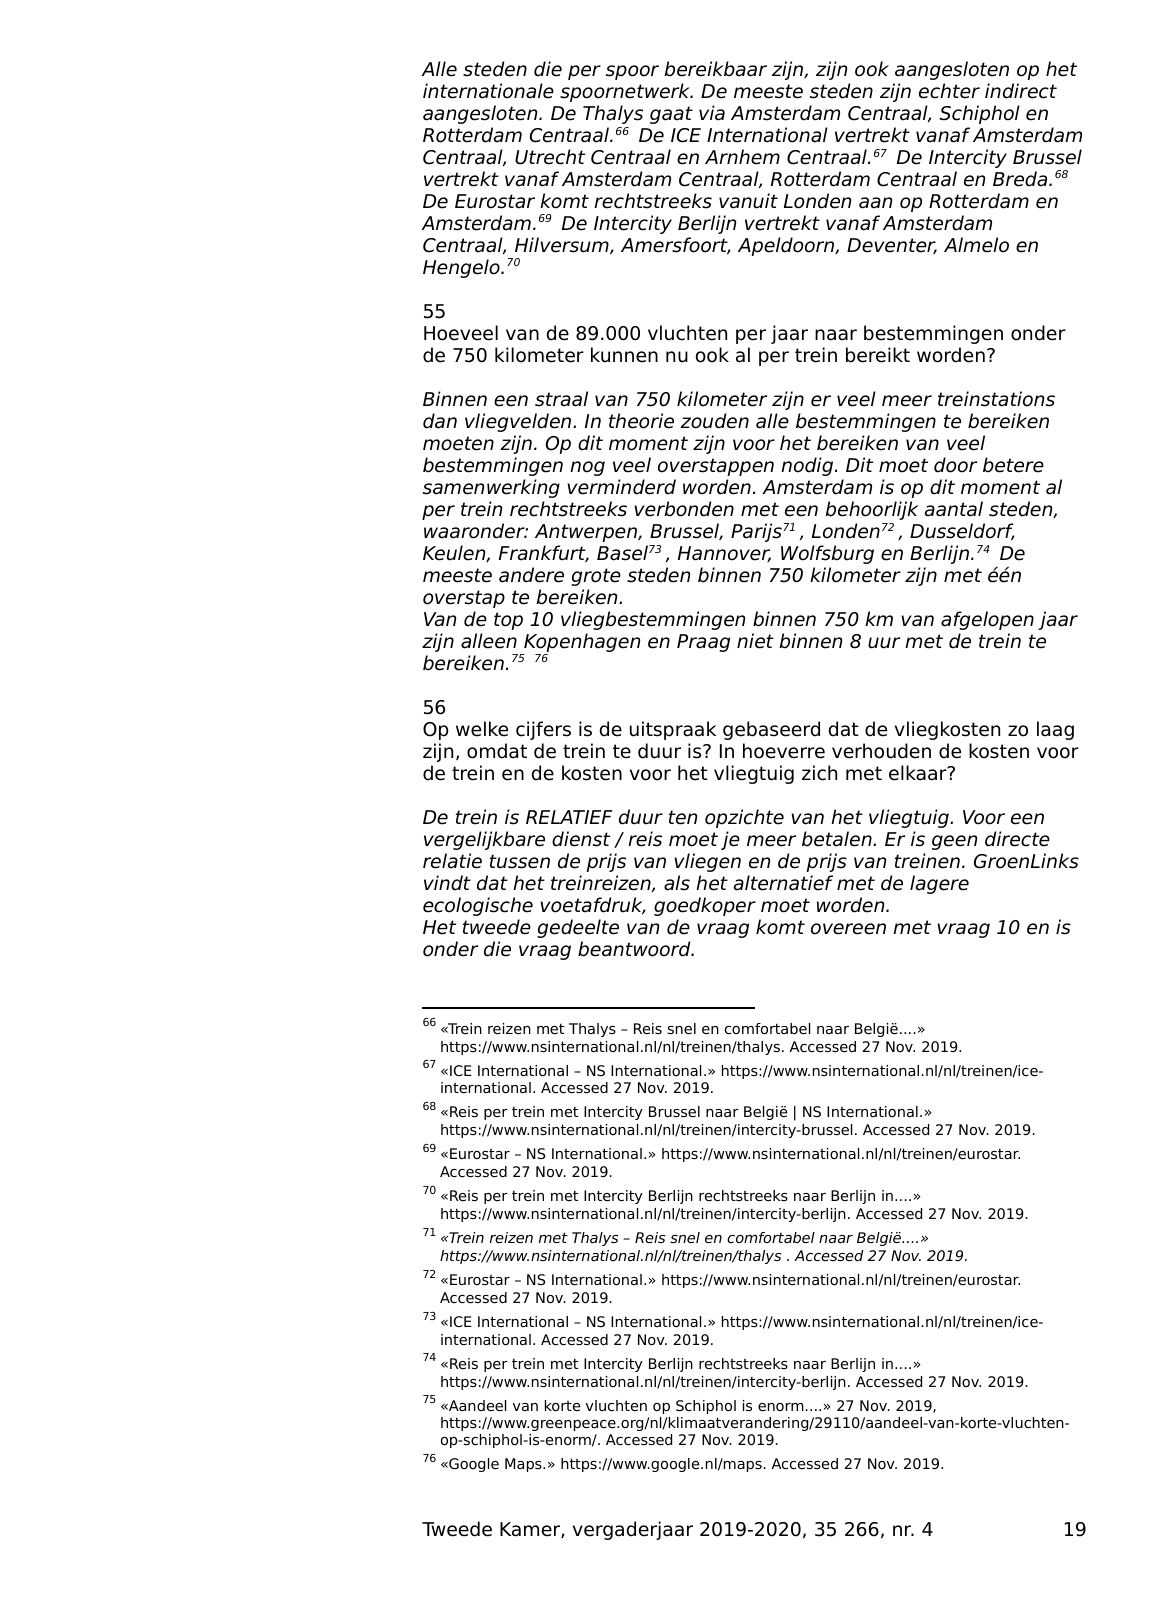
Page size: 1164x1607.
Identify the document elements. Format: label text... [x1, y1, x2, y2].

text «Reis per trein met Intercity Berlijn rechtstreeks naar Berlijn in....» https://www.nsinternational.nl/nl/treinen/intercity-berlijn. Accessed 27 Nov. 2019. [422, 1352, 1087, 1391]
text Van de top 10 vliegbestemmingen binnen 750 km van afgelopen jaar zijn alleen Kopenhagen en Praag niet binnen 8 uur met de trein te bereiken. [422, 609, 1087, 675]
text Alle steden die per spoor bereikbaar zijn, zijn ook aangesloten op het internationale spoornetwerk. De meeste steden zijn echter indirect aangesloten. De Thalys gaat via Amsterdam Centraal, Schiphol en Rotterdam Centraal. De ICE International vertrekt vanaf Amsterdam Centraal, Utrecht Centraal en Arnhem Centraal. De Intercity Brussel vertrekt vanaf Amsterdam Centraal, Rotterdam Centraal en Breda. De Eurostar komt rechtstreeks vanuit Londen aan op Rotterdam en Amsterdam. De Intercity Berlijn vertrekt vanaf Amsterdam Centraal, Hilversum, Amersfoort, Apeldoorn, Deventer, Almelo en Hengelo. [422, 59, 1087, 279]
text Het tweede gedeelte van de vraag komt overeen met vraag 10 en is onder die vraag beantwoord. [422, 917, 1087, 961]
text «Reis per trein met Intercity Brussel naar België | NS International.» https://www.nsinternational.nl/nl/treinen/intercity-brussel. Accessed 27 Nov. 2019. [422, 1100, 1087, 1139]
text De trein is RELATIEF duur ten opzichte van het vliegtuig. Voor een vergelijkbare dienst / reis moet je meer betalen. Er is geen directe relatie tussen de prijs van vliegen en de prijs van treinen. GroenLinks vindt dat het treinreizen, als het alternatief met de lagere ecologische voetafdruk, goedkoper moet worden. [422, 807, 1087, 917]
text «Reis per trein met Intercity Berlijn rechtstreeks naar Berlijn in....» https://www.nsinternational.nl/nl/treinen/intercity-berlijn. Accessed 27 Nov. 2019. [422, 1184, 1087, 1223]
text «ICE International – NS International.» https://www.nsinternational.nl/nl/treinen/ice-international. Accessed 27 Nov. 2019. [422, 1310, 1087, 1349]
text «Eurostar – NS International.» https://www.nsinternational.nl/nl/treinen/eurostar. Accessed 27 Nov. 2019. [422, 1142, 1087, 1181]
text «Aandeel van korte vluchten op Schiphol is enorm....» 27 Nov. 2019, https://www.greenpeace.org/nl/klimaatverandering/29110/aandeel-van-korte-vluchten-op-schiphol-is-enorm/. Accessed 27 Nov. 2019. [422, 1393, 1087, 1449]
text «Google Maps.» https://www.google.nl/maps. Accessed 27 Nov. 2019. [422, 1452, 1087, 1474]
text 55 [422, 301, 1087, 323]
text «Trein reizen met Thalys – Reis snel en comfortabel naar België....» https://www.nsinternational.nl/nl/treinen/thalys. Accessed 27 Nov. 2019. [422, 1017, 1087, 1056]
text «Trein reizen met Thalys – Reis snel en comfortabel naar België....» https://www.nsinternational.nl/nl/treinen/thalys . Accessed 27 Nov. 2019. [422, 1226, 1087, 1265]
text «Eurostar – NS International.» https://www.nsinternational.nl/nl/treinen/eurostar. Accessed 27 Nov. 2019. [422, 1268, 1087, 1307]
text «ICE International – NS International.» https://www.nsinternational.nl/nl/treinen/ice-international. Accessed 27 Nov. 2019. [422, 1058, 1087, 1097]
text Hoeveel van de 89.000 vluchten per jaar naar bestemmingen onder de 750 kilometer kunnen nu ook al per trein bereikt worden? [422, 323, 1087, 367]
text Op welke cijfers is de uitspraak gebaseerd dat de vliegkosten zo laag zijn, omdat de trein te duur is? In hoeverre verhouden de kosten voor de trein en de kosten voor het vliegtuig zich met elkaar? [422, 719, 1087, 785]
text Binnen een straal van 750 kilometer zijn er veel meer treinstations dan vliegvelden. In theorie zouden alle bestemmingen te bereiken moeten zijn. Op dit moment zijn voor het bereiken van veel bestemmingen nog veel overstappen nodig. Dit moet door betere samenwerking verminderd worden. Amsterdam is op dit moment al per trein rechtstreeks verbonden met een behoorlijk aantal steden, waaronder: Antwerpen, Brussel, Parijs, Londen, Dusseldorf, Keulen, Frankfurt, Basel, Hannover, Wolfsburg en Berlijn. De meeste andere grote steden binnen 750 kilometer zijn met één overstap te bereiken. [422, 389, 1087, 609]
text 56 [422, 697, 1087, 719]
